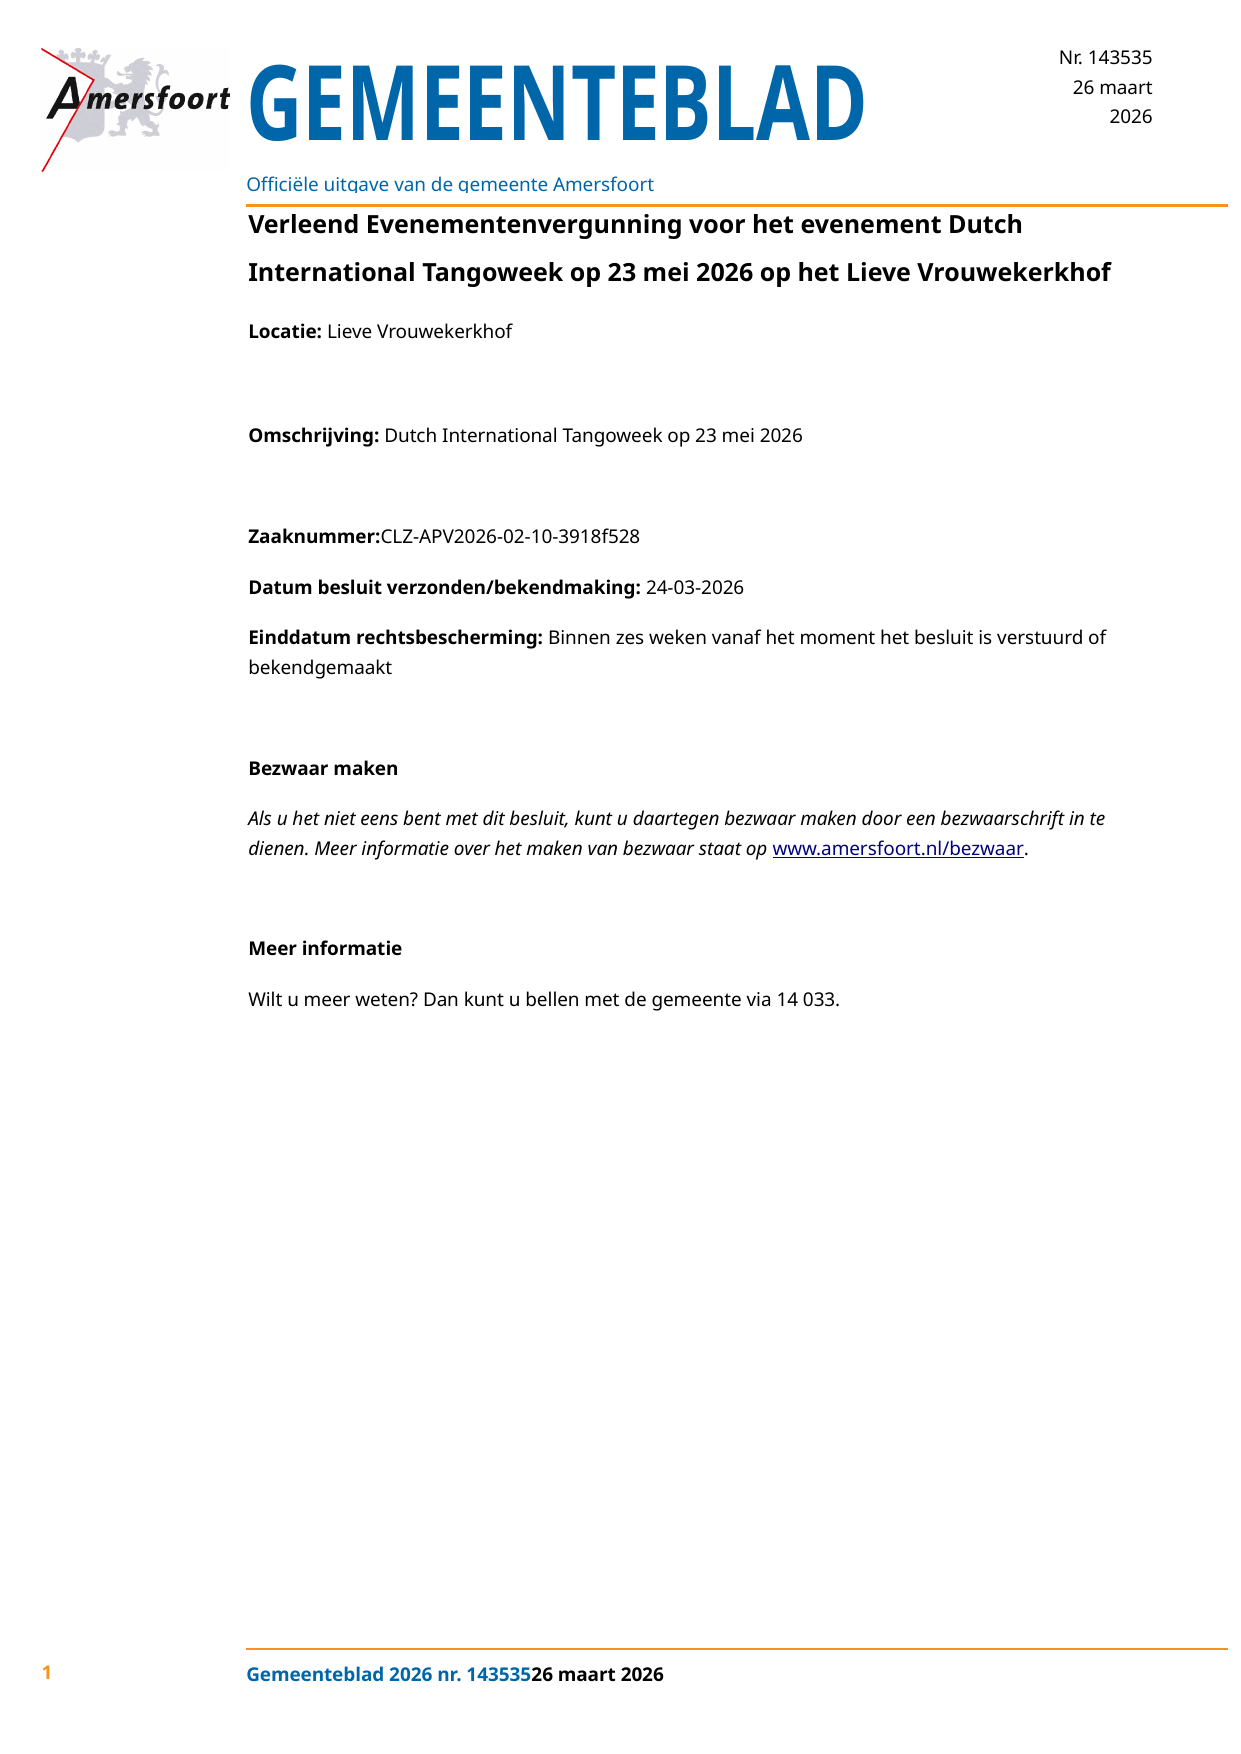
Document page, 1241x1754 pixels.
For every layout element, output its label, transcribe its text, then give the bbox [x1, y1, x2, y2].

text Meer informatie [248, 936, 1152, 961]
text ﻿Omschrijving: Dutch International Tangoweek op 23 mei 2026 [248, 419, 1152, 448]
text Locatie: Lieve Vrouwekerkhof [248, 318, 1152, 344]
text Als u het niet eens bent met dit besluit, kunt u daartegen bezwaar maken door een bezwaarschrift in te dienen. Meer informatie over het maken van bezwaar staat op www.amersfoort.nl/bezwaar. [248, 805, 1152, 861]
text Bezwaar maken [248, 755, 1152, 781]
text Wilt u meer weten? Dan kunt u bellen met de gemeente via 14 033. [248, 986, 1152, 1012]
text Zaaknummer:CLZ-APV2026-02-10-3918f528 [248, 523, 1152, 549]
text Verleend Evenementenvergunning voor het evenement Dutch International Tangoweek op 23 mei 2026 op het Lieve Vrouwekerkhof [248, 207, 1152, 288]
picture [41, 47, 231, 172]
text Einddatum rechtsbescherming: Binnen zes weken vanaf het moment het besluit is verstuurd of bekendgemaakt [248, 624, 1152, 680]
text Datum besluit verzonden/bekendmaking: 24-03-2026 [248, 574, 1152, 600]
